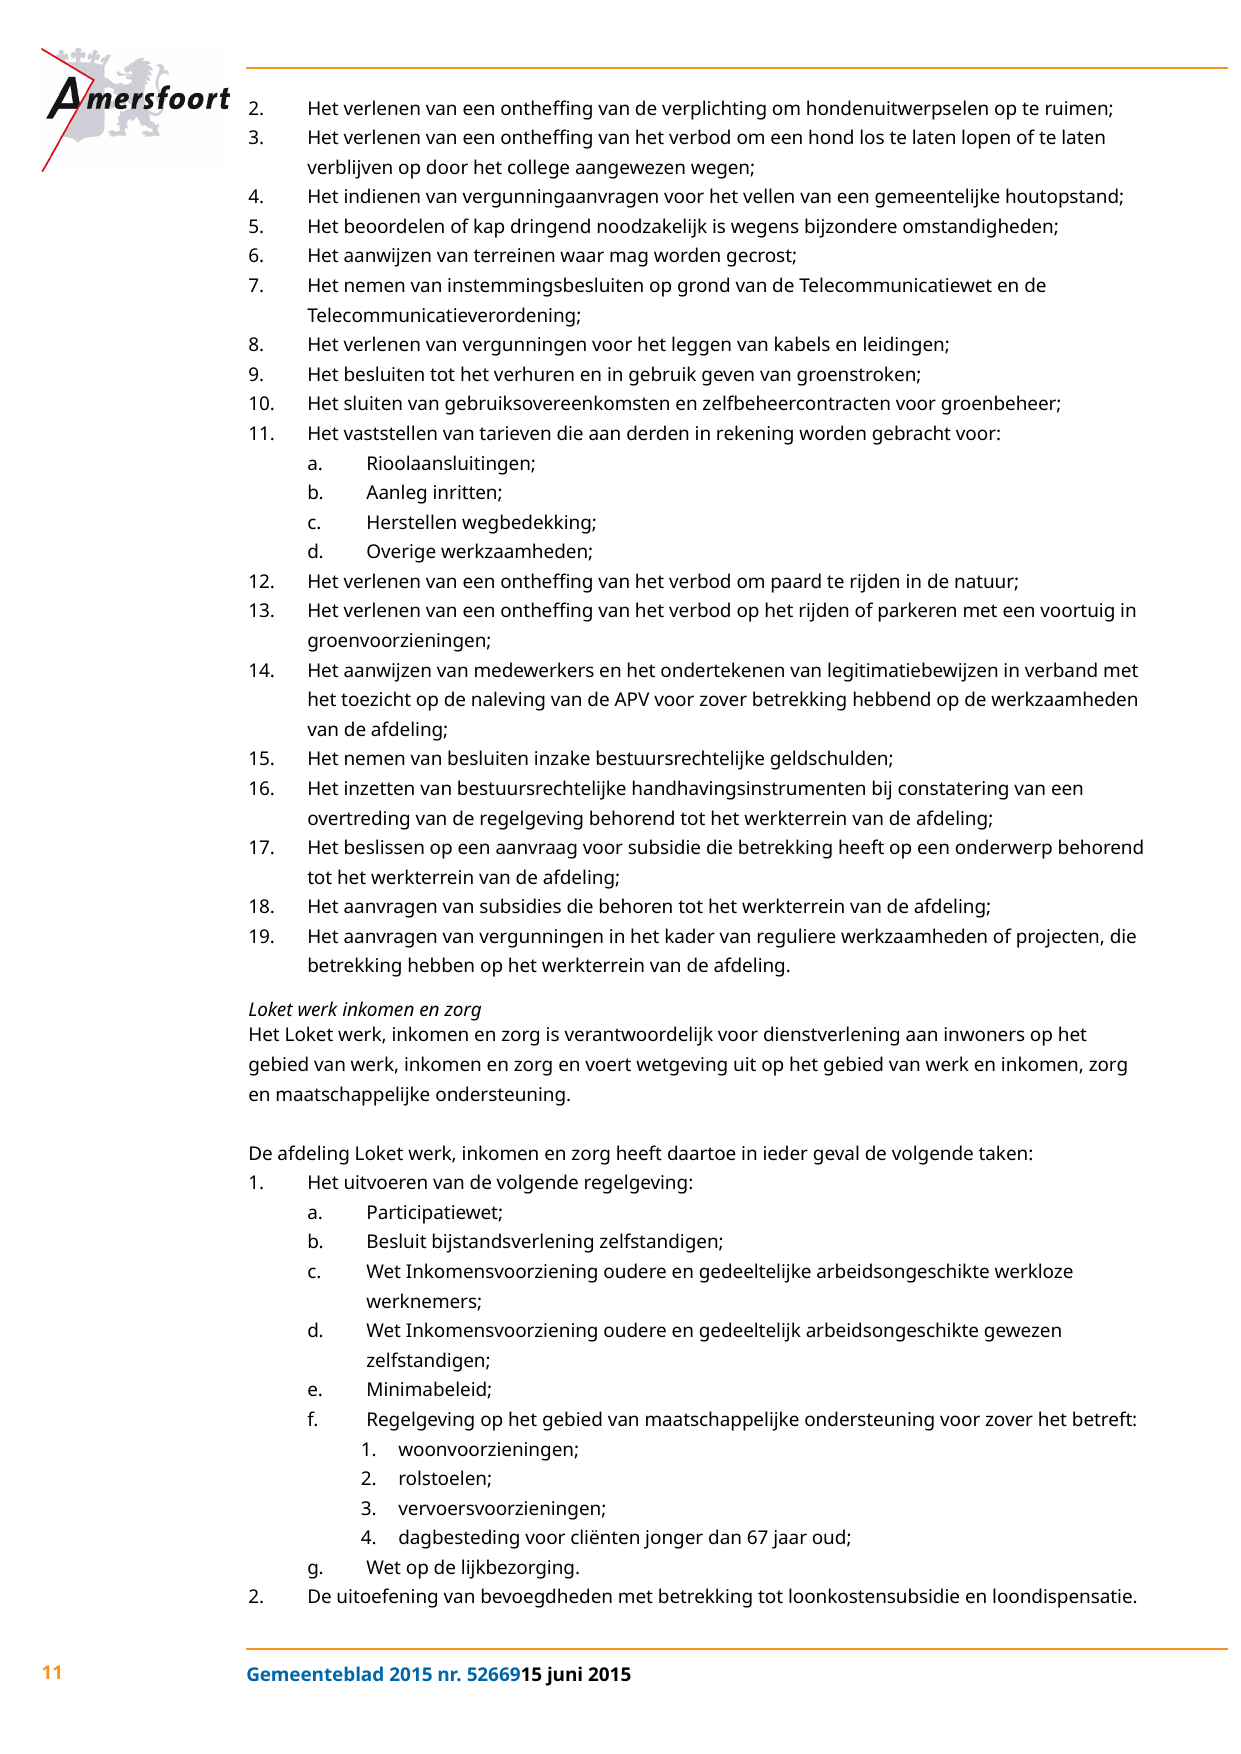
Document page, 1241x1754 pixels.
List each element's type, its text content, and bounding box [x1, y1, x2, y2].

list De uitoefening van bevoegdheden met betrekking tot loonkostensubsidie en loondispensatie. [248, 1584, 1152, 1609]
list Het verlenen van een ontheffing van het verbod op het rijden of parkeren met een voortuig in groenvoorzieningen; [248, 598, 1152, 653]
list rolstoelen; [361, 1465, 1152, 1491]
list Het aanvragen van subsidies die behoren tot het werkterrein van de afdeling; [248, 893, 1152, 919]
list Participatiewet; [307, 1199, 1152, 1225]
list Besluit bijstandsverlening zelfstandigen; [307, 1229, 1152, 1254]
list Het aanwijzen van medewerkers en het ondertekenen van legitimatiebewijzen in verband met het toezicht op de naleving van de APV voor zover betrekking hebbend op de werkzaamheden van de afdeling; [248, 657, 1152, 742]
list Het nemen van besluiten inzake bestuursrechtelijke geldschulden; [248, 746, 1152, 771]
text Loket werk inkomen en zorg [248, 996, 1152, 1022]
list Wet Inkomensvoorziening oudere en gedeeltelijke arbeidsongeschikte werkloze werknemers; [307, 1258, 1152, 1313]
list Het indienen van vergunningaanvragen voor het vellen van een gemeentelijke houtopstand; [248, 183, 1152, 209]
list Het inzetten van bestuursrechtelijke handhavingsinstrumenten bij constatering van een overtreding van de regelgeving behorend tot het werkterrein van de afdeling; [248, 775, 1152, 831]
list dagbesteding voor cliënten jonger dan 67 jaar oud; [361, 1524, 1152, 1550]
list Aanleg inritten; [307, 479, 1152, 505]
list Minimabeleid; [307, 1377, 1152, 1402]
list Herstellen wegbedekking; [307, 509, 1152, 535]
list Het uitvoeren van de volgende regelgeving: [248, 1169, 1152, 1195]
text Het Loket werk, inkomen en zorg is verantwoordelijk voor dienstverlening aan inwoners op het gebied van werk, inkomen en zorg en voert wetgeving uit op het gebied van werk en inkomen, zorg en maatschappelijke ondersteuning. [248, 1022, 1152, 1106]
list Regelgeving op het gebied van maatschappelijke ondersteuning voor zover het betreft: [307, 1406, 1152, 1432]
list Het beoordelen of kap dringend noodzakelijk is wegens bijzondere omstandigheden; [248, 213, 1152, 239]
text De afdeling Loket werk, inkomen en zorg heeft daartoe in ieder geval de volgende taken: [248, 1140, 1152, 1166]
list Het sluiten van gebruiksovereenkomsten en zelfbeheercontracten voor groenbeheer; [248, 391, 1152, 416]
list Wet Inkomensvoorziening oudere en gedeeltelijk arbeidsongeschikte gewezen zelfstandigen; [307, 1317, 1152, 1373]
list Overige werkzaamheden; [307, 538, 1152, 564]
list Het beslissen op een aanvraag voor subsidie die betrekking heeft op een onderwerp behorend tot het werkterrein van de afdeling; [248, 834, 1152, 890]
list Het verlenen van vergunningen voor het leggen van kabels en leidingen; [248, 331, 1152, 357]
list Het vaststellen van tarieven die aan derden in rekening worden gebracht voor: [248, 420, 1152, 446]
list Het besluiten tot het verhuren en in gebruik geven van groenstroken; [248, 361, 1152, 387]
list Het verlenen van een ontheffing van het verbod om paard te rijden in de natuur; [248, 568, 1152, 594]
list Het verlenen van een ontheffing van de verplichting om hondenuitwerpselen op te ruimen; [248, 95, 1152, 121]
list Het aanvragen van vergunningen in het kader van reguliere werkzaamheden of projecten, die betrekking hebben op het werkterrein van de afdeling. [248, 923, 1152, 978]
picture [41, 47, 231, 172]
list Wet op de lijkbezorging. [307, 1554, 1152, 1580]
list vervoersvoorzieningen; [361, 1495, 1152, 1521]
list Het nemen van instemmingsbesluiten op grond van de Telecommunicatiewet en de Telecommunicatieverordening; [248, 272, 1152, 328]
list woonvoorzieningen; [361, 1436, 1152, 1461]
list Rioolaansluitingen; [307, 450, 1152, 476]
list Het aanwijzen van terreinen waar mag worden gecrost; [248, 243, 1152, 268]
list Het verlenen van een ontheffing van het verbod om een hond los te laten lopen of te laten verblijven op door het college aangewezen wegen; [248, 124, 1152, 180]
